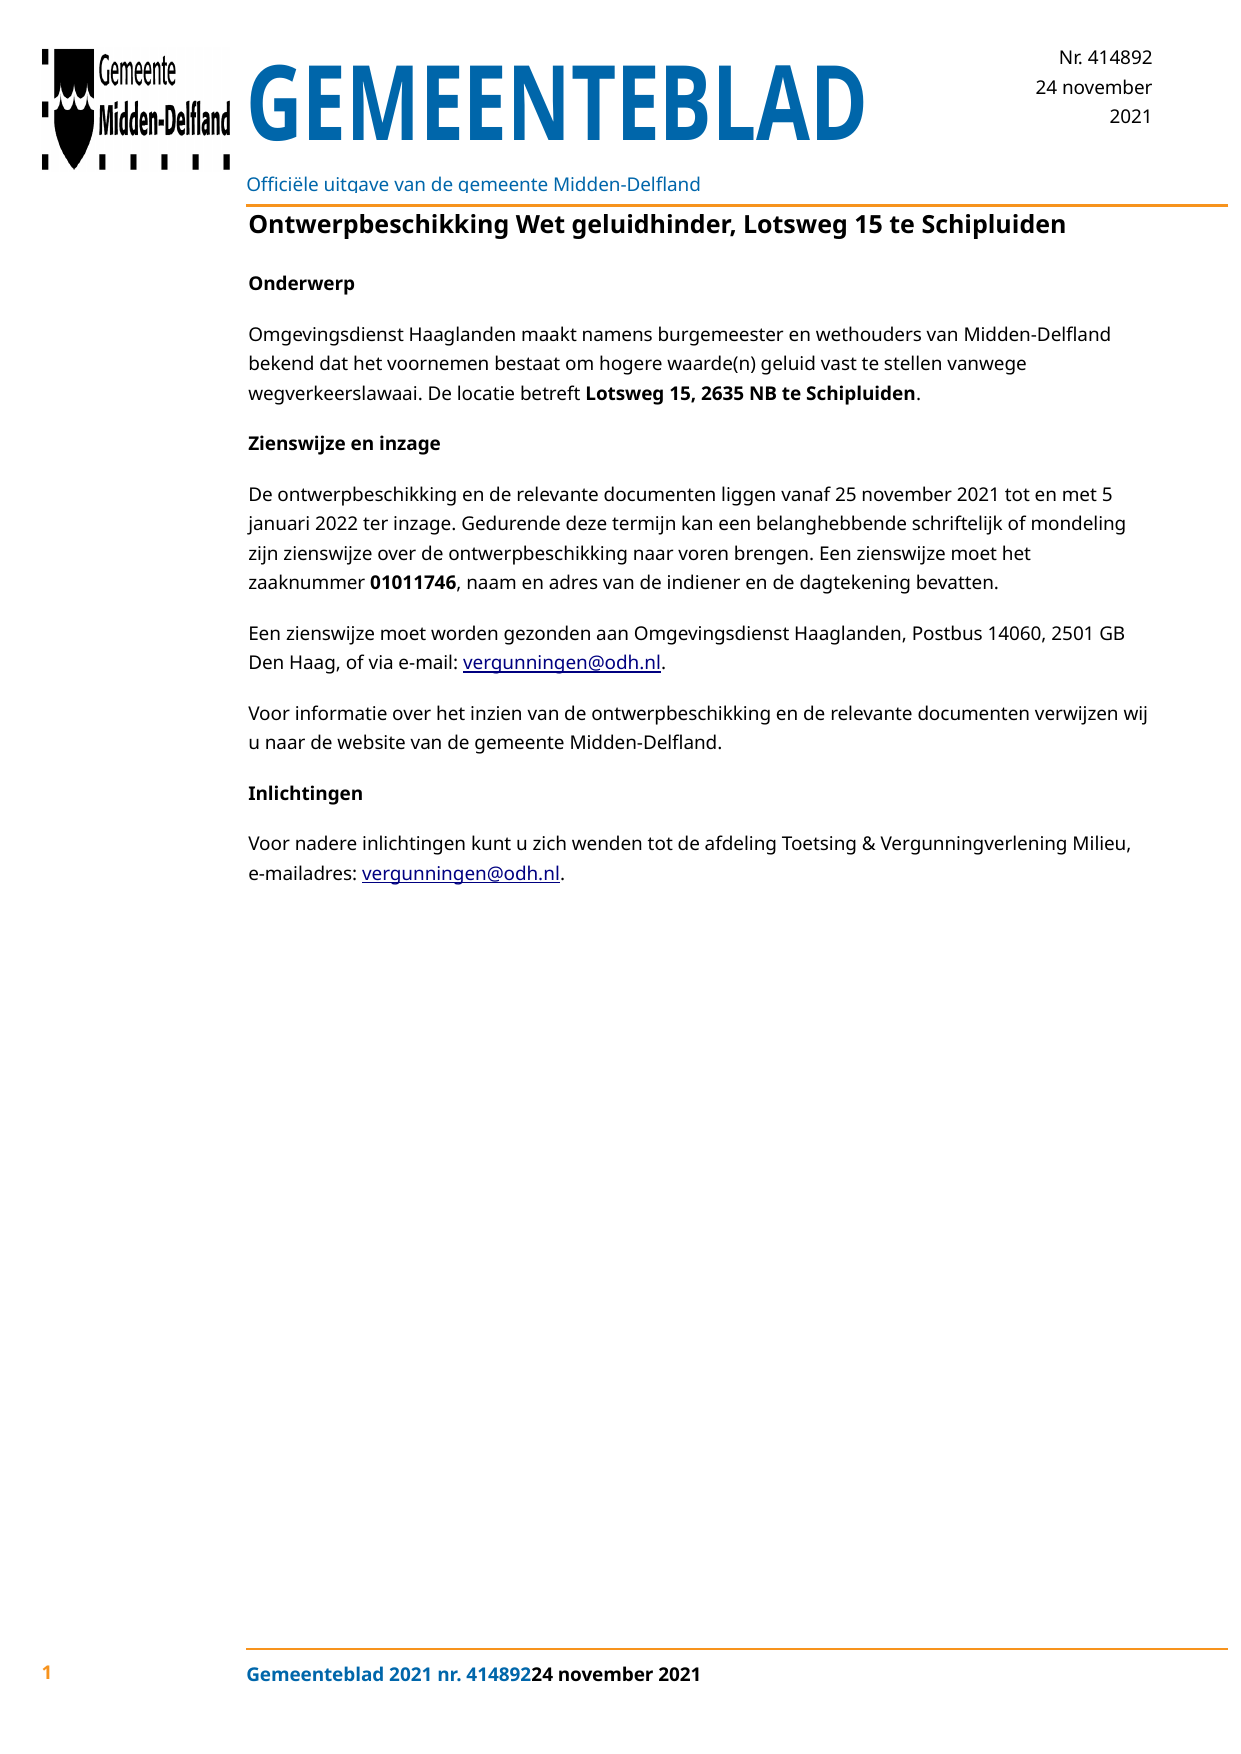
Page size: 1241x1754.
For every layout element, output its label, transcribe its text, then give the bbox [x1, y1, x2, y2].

text Inlichtingen [248, 780, 1152, 806]
picture [41, 47, 231, 172]
text Voor informatie over het inzien van de ontwerpbeschikking en de relevante documenten verwijzen wij u naar de website van de gemeente Midden-Delfland. [248, 700, 1152, 755]
text Onderwerp [248, 270, 1152, 296]
text Voor nadere inlichtingen kunt u zich wenden tot de afdeling Toetsing & Vergunningverlening Milieu, e-mailadres: vergunningen@odh.nl. [248, 830, 1152, 886]
text Ontwerpbeschikking Wet geluidhinder, Lotsweg 15 te Schipluiden [248, 207, 1152, 241]
text De ontwerpbeschikking en de relevante documenten liggen vanaf 25 november 2021 tot en met 5 januari 2022 ter inzage. Gedurende deze termijn kan een belanghebbende schriftelijk of mondeling zijn zienswijze over de ontwerpbeschikking naar voren brengen. Een zienswijze moet het zaaknummer 01011746, naam en adres van de indiener en de dagtekening bevatten. [248, 481, 1152, 595]
text Zienswijze en inzage [248, 430, 1152, 456]
text Een zienswijze moet worden gezonden aan Omgevingsdienst Haaglanden, Postbus 14060, 2501 GB Den Haag, of via e-mail: vergunningen@odh.nl. [248, 620, 1152, 675]
text Omgevingsdienst Haaglanden maakt namens burgemeester en wethouders van Midden-Delfland bekend dat het voornemen bestaat om hogere waarde(n) geluid vast te stellen vanwege wegverkeerslawaai. De locatie betreft Lotsweg 15, 2635 NB te Schipluiden. [248, 321, 1152, 406]
